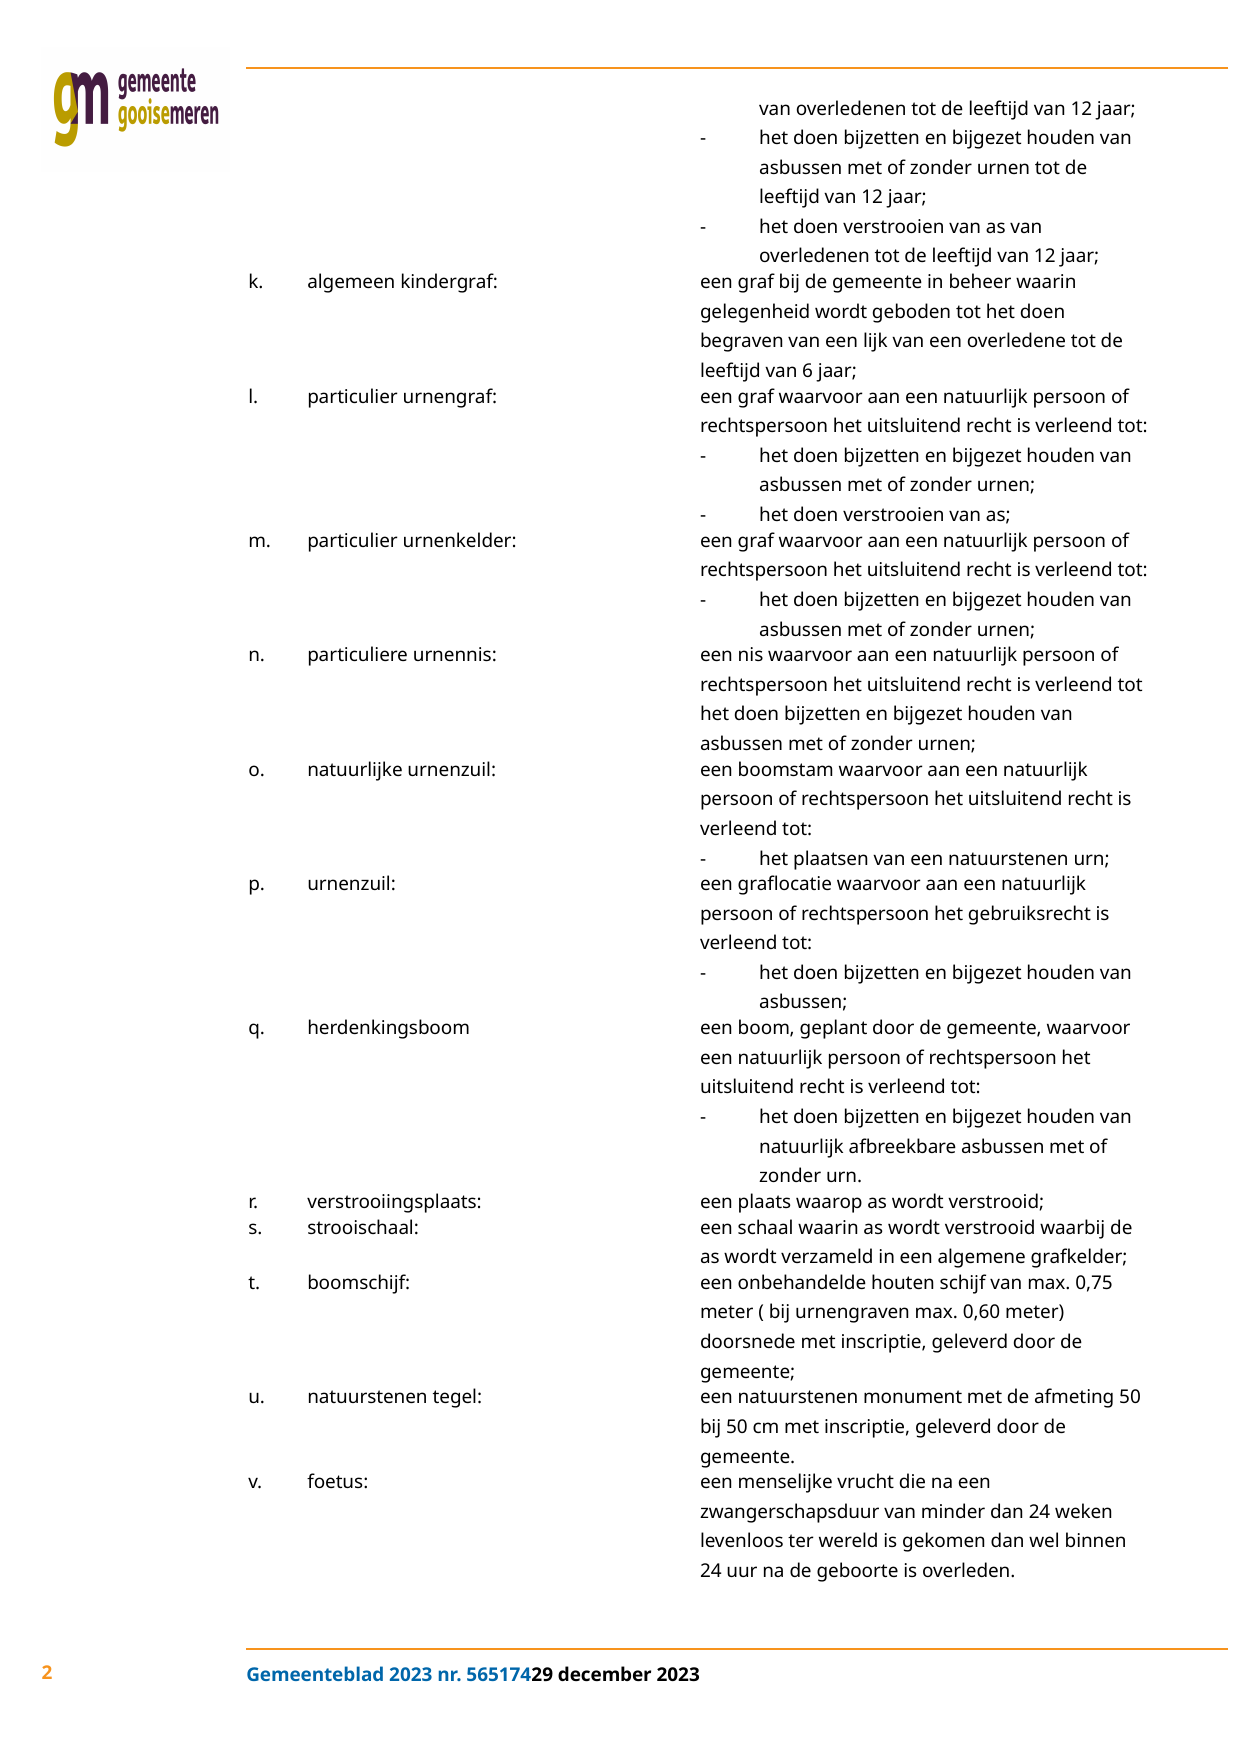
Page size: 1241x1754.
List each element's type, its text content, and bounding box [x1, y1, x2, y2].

table_cell algemeen kindergraf: [248, 269, 700, 383]
table_cell een plaats waarop as wordt verstrooid; [700, 1188, 1152, 1214]
table_cell verstrooiingsplaats: [248, 1188, 700, 1214]
table_cell een natuurstenen monument met de afmeting 50 bij 50 cm met inscriptie, geleverd door de gemeente. [700, 1384, 1152, 1468]
table_cell een graf bij de gemeente in beheer waarin gelegenheid wordt geboden tot het doen begraven van een lijk van een overledene tot de leeftijd van 6 jaar; [700, 269, 1152, 383]
table_cell natuurstenen tegel: [248, 1384, 700, 1468]
table_cell foetus: [248, 1469, 700, 1583]
table_cell boomschijf: [248, 1269, 700, 1384]
table_cell een graf waarvoor aan een natuurlijk persoon of rechtspersoon het uitsluitend recht is verleend tot: het doen bijzetten en bijgezet houden van asbussen met of zonder urnen; [700, 527, 1152, 641]
table_cell particulier urnenkelder: [248, 527, 700, 641]
table_cell een boomstam waarvoor aan een natuurlijk persoon of rechtspersoon het uitsluitend recht is verleend tot: het plaatsen van een natuurstenen urn; [700, 756, 1152, 870]
table_cell een menselijke vrucht die na een zwangerschapsduur van minder dan 24 weken levenloos ter wereld is gekomen dan wel binnen 24 uur na de geboorte is overleden. [700, 1469, 1152, 1583]
table_cell particuliere urnennis: [248, 641, 700, 756]
table_cell van overledenen tot de leeftijd van 12 jaar; het doen bijzetten en bijgezet houden van asbussen met of zonder urnen tot de leeftijd van 12 jaar; het doen verstrooien van as van overledenen tot de leeftijd van 12 jaar; [700, 95, 1152, 268]
table_cell een boom, geplant door de gemeente, waarvoor een natuurlijk persoon of rechtspersoon het uitsluitend recht is verleend tot: het doen bijzetten en bijgezet houden van natuurlijk afbreekbare asbussen met of zonder urn. [700, 1015, 1152, 1188]
table_cell strooischaal: [248, 1214, 700, 1269]
picture [41, 47, 231, 172]
table_cell urnenzuil: [248, 870, 700, 1014]
table_cell een graf waarvoor aan een natuurlijk persoon of rechtspersoon het uitsluitend recht is verleend tot: het doen bijzetten en bijgezet houden van asbussen met of zonder urnen; het doen verstrooien van as; [700, 383, 1152, 527]
table_cell [248, 95, 700, 268]
table_cell een onbehandelde houten schijf van max. 0,75 meter ( bij urnengraven max. 0,60 meter) doorsnede met inscriptie, geleverd door de gemeente; [700, 1269, 1152, 1384]
table_cell herdenkingsboom [248, 1015, 700, 1188]
table_cell een graflocatie waarvoor aan een natuurlijk persoon of rechtspersoon het gebruiksrecht is verleend tot: het doen bijzetten en bijgezet houden van asbussen; [700, 870, 1152, 1014]
table_cell natuurlijke urnenzuil: [248, 756, 700, 870]
table_cell een schaal waarin as wordt verstrooid waarbij de as wordt verzameld in een algemene grafkelder; [700, 1214, 1152, 1269]
table_cell particulier urnengraf: [248, 383, 700, 527]
table_cell een nis waarvoor aan een natuurlijk persoon of rechtspersoon het uitsluitend recht is verleend tot het doen bijzetten en bijgezet houden van asbussen met of zonder urnen; [700, 641, 1152, 756]
